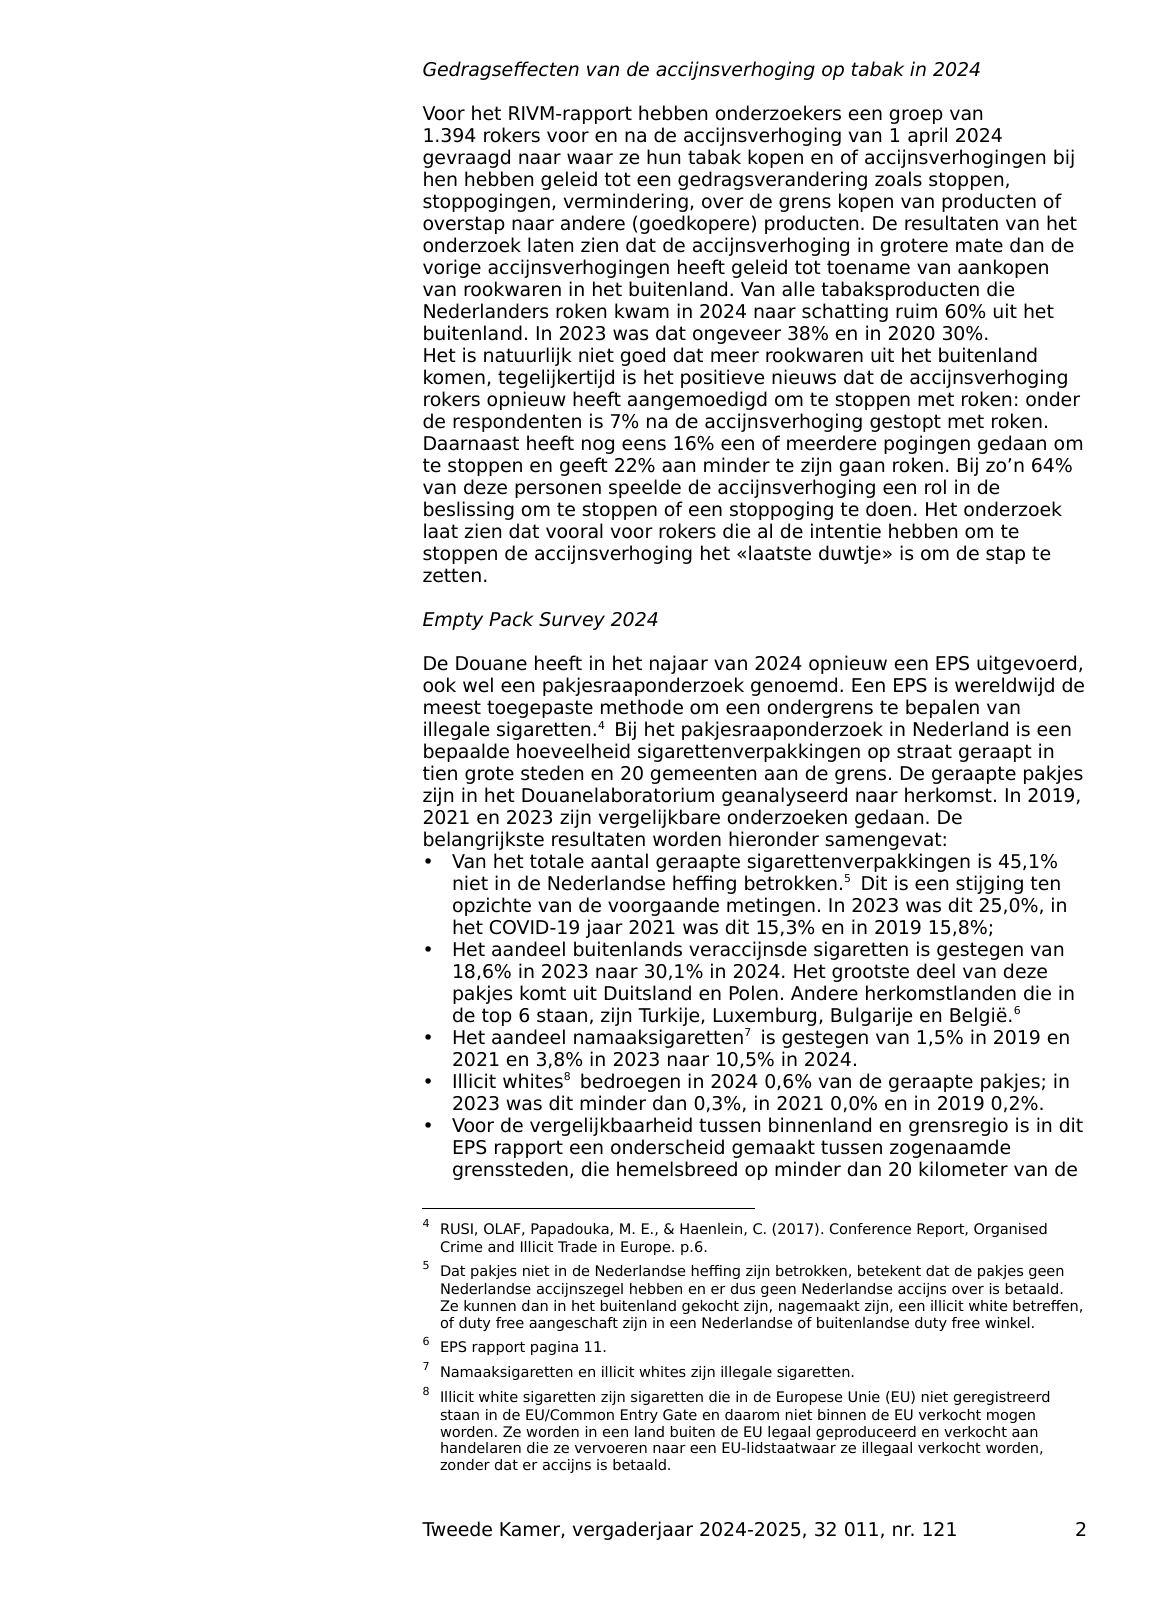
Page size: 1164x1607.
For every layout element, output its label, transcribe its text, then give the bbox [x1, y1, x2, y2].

text • Van het totale aantal geraapte sigarettenverpakkingen is 45,1% niet in de Nederlandse heffing betrokken. Dit is een stijging ten opzichte van de voorgaande metingen. In 2023 was dit 25,0%, in het COVID-19 jaar 2021 was dit 15,3% en in 2019 15,8%; [422, 851, 1087, 939]
subtitle Empty Pack Survey 2024 [422, 609, 1087, 631]
text Het is natuurlijk niet goed dat meer rookwaren uit het buitenland komen, tegelijkertijd is het positieve nieuws dat de accijnsverhoging rokers opnieuw heeft aangemoedigd om te stoppen met roken: onder de respondenten is 7% na de accijnsverhoging gestopt met roken. Daarnaast heeft nog eens 16% een of meerdere pogingen gedaan om te stoppen en geeft 22% aan minder te zijn gaan roken. Bij zo’n 64% van deze personen speelde de accijnsverhoging een rol in de beslissing om te stoppen of een stoppoging te doen. Het onderzoek laat zien dat vooral voor rokers die al de intentie hebben om te stoppen de accijnsverhoging het «laatste duwtje» is om de stap te zetten. [422, 345, 1087, 587]
text Illicit white sigaretten zijn sigaretten die in de Europese Unie (EU) niet geregistreerd staan in de EU/Common Entry Gate en daarom niet binnen de EU verkocht mogen worden. Ze worden in een land buiten de EU legaal geproduceerd en verkocht aan handelaren die ze vervoeren naar een EU-lidstaatwaar ze illegaal verkocht worden, zonder dat er accijns is betaald. [422, 1385, 1087, 1474]
text EPS rapport pagina 11. [422, 1335, 1087, 1357]
text Voor het RIVM-rapport hebben onderzoekers een groep van 1.394 rokers voor en na de accijnsverhoging van 1 april 2024 gevraagd naar waar ze hun tabak kopen en of accijnsverhogingen bij hen hebben geleid tot een gedragsverandering zoals stoppen, stoppogingen, vermindering, over de grens kopen van producten of overstap naar andere (goedkopere) producten. De resultaten van het onderzoek laten zien dat de accijnsverhoging in grotere mate dan de vorige accijnsverhogingen heeft geleid tot toename van aankopen van rookwaren in het buitenland. Van alle tabaksproducten die Nederlanders roken kwam in 2024 naar schatting ruim 60% uit het buitenland. In 2023 was dat ongeveer 38% en in 2020 30%. [422, 103, 1087, 345]
text • Het aandeel namaaksigaretten is gestegen van 1,5% in 2019 en 2021 en 3,8% in 2023 naar 10,5% in 2024. [422, 1027, 1087, 1071]
text De Douane heeft in het najaar van 2024 opnieuw een EPS uitgevoerd, ook wel een pakjesraaponderzoek genoemd. Een EPS is wereldwijd de meest toegepaste methode om een ondergrens te bepalen van illegale sigaretten. Bij het pakjesraaponderzoek in Nederland is een bepaalde hoeveelheid sigarettenverpakkingen op straat geraapt in tien grote steden en 20 gemeenten aan de grens. De geraapte pakjes zijn in het Douanelaboratorium geanalyseerd naar herkomst. In 2019, 2021 en 2023 zijn vergelijkbare onderzoeken gedaan. De belangrijkste resultaten worden hieronder samengevat: [422, 653, 1087, 851]
text RUSI, OLAF, Papadouka, M. E., & Haenlein, C. (2017). Conference Report, Organised Crime and Illicit Trade in Europe. p.6. [422, 1217, 1087, 1256]
text • Het aandeel buitenlands veraccijnsde sigaretten is gestegen van 18,6% in 2023 naar 30,1% in 2024. Het grootste deel van deze pakjes komt uit Duitsland en Polen. Andere herkomstlanden die in de top 6 staan, zijn Turkije, Luxemburg, Bulgarije en België. [422, 939, 1087, 1027]
subtitle Gedragseffecten van de accijnsverhoging op tabak in 2024 [422, 59, 1087, 81]
text Dat pakjes niet in de Nederlandse heffing zijn betrokken, betekent dat de pakjes geen Nederlandse accijnszegel hebben en er dus geen Nederlandse accijns over is betaald. Ze kunnen dan in het buitenland gekocht zijn, nagemaakt zijn, een illicit white betreffen, of duty free aangeschaft zijn in een Nederlandse of buitenlandse duty free winkel. [422, 1259, 1087, 1332]
text • Voor de vergelijkbaarheid tussen binnenland en grensregio is in dit EPS rapport een onderscheid gemaakt tussen zogenaamde grenssteden, die hemelsbreed op minder dan 20 kilometer van de [422, 1115, 1087, 1181]
text Namaaksigaretten en illicit whites zijn illegale sigaretten. [422, 1360, 1087, 1382]
text • Illicit whites bedroegen in 2024 0,6% van de geraapte pakjes; in 2023 was dit minder dan 0,3%, in 2021 0,0% en in 2019 0,2%. [422, 1071, 1087, 1115]
